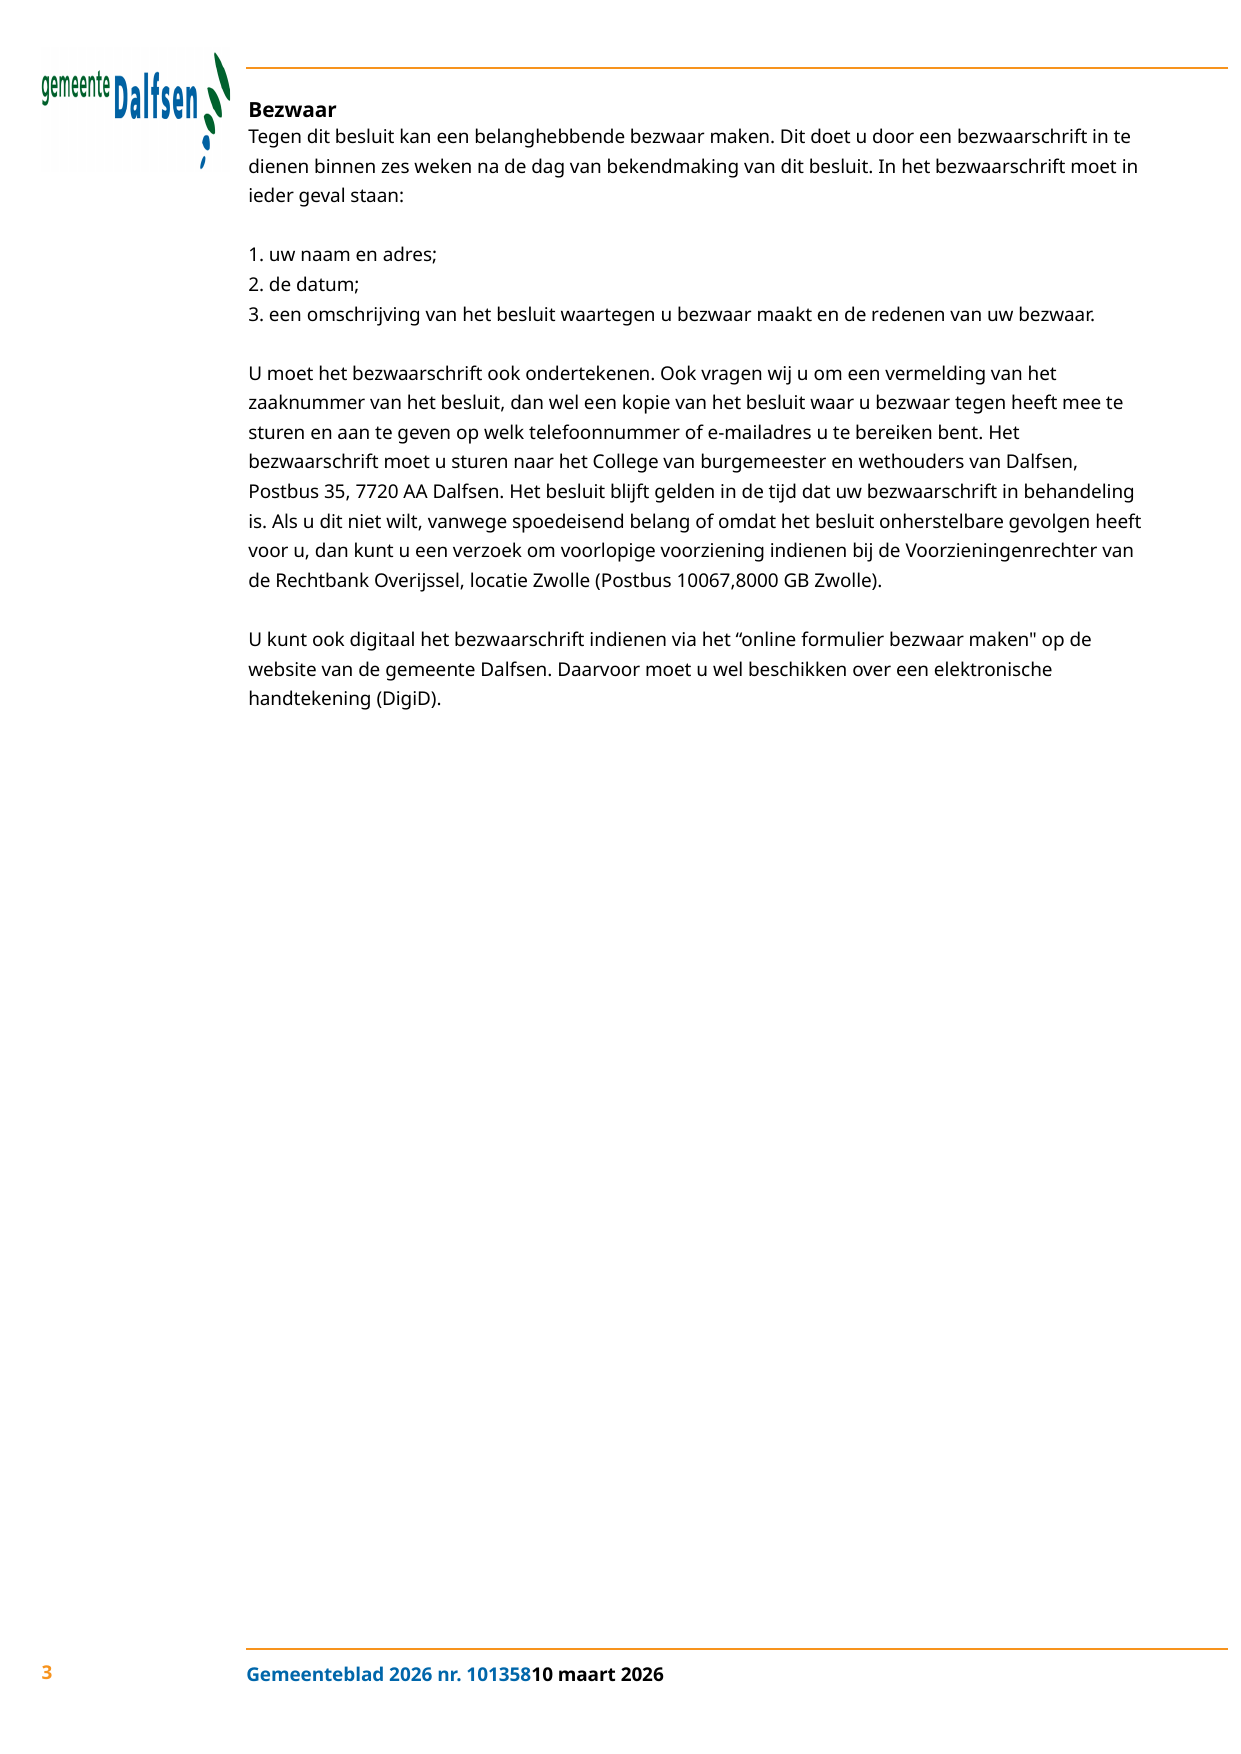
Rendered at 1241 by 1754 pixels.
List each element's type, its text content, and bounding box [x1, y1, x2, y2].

text U moet het bezwaarschrift ook ondertekenen. Ook vragen wij u om een vermelding van het zaaknummer van het besluit, dan wel een kopie van het besluit waar u bezwaar tegen heeft mee te sturen en aan te geven op welk telefoonnummer of e-mailadres u te bereiken bent. Het bezwaarschrift moet u sturen naar het College van burgemeester en wethouders van Dalfsen, Postbus 35, 7720 AA Dalfsen. Het besluit blijft gelden in de tijd dat uw bezwaarschrift in behandeling is. Als u dit niet wilt, vanwege spoedeisend belang of omdat het besluit onherstelbare gevolgen heeft voor u, dan kunt u een verzoek om voorlopige voorziening indienen bij de Voorzieningenrechter van de Rechtbank Overijssel, locatie Zwolle (Postbus 10067,8000 GB Zwolle). [248, 360, 1152, 593]
picture [41, 47, 231, 172]
text Bezwaar [248, 95, 1152, 123]
text Tegen dit besluit kan een belanghebbende bezwaar maken. Dit doet u door een bezwaarschrift in te dienen binnen zes weken na de dag van bekendmaking van dit besluit. In het bezwaarschrift moet in ieder geval staan: [248, 123, 1152, 208]
text 1. uw naam en adres; [248, 242, 1152, 267]
text 2. de datum; [248, 271, 1152, 297]
text U kunt ook digitaal het bezwaarschrift indienen via het “online formulier bezwaar maken" op de website van de gemeente Dalfsen. Daarvoor moet u wel beschikken over een elektronische handtekening (DigiD). [248, 626, 1152, 711]
text 3. een omschrijving van het besluit waartegen u bezwaar maakt en de redenen van uw bezwaar. [248, 301, 1152, 327]
